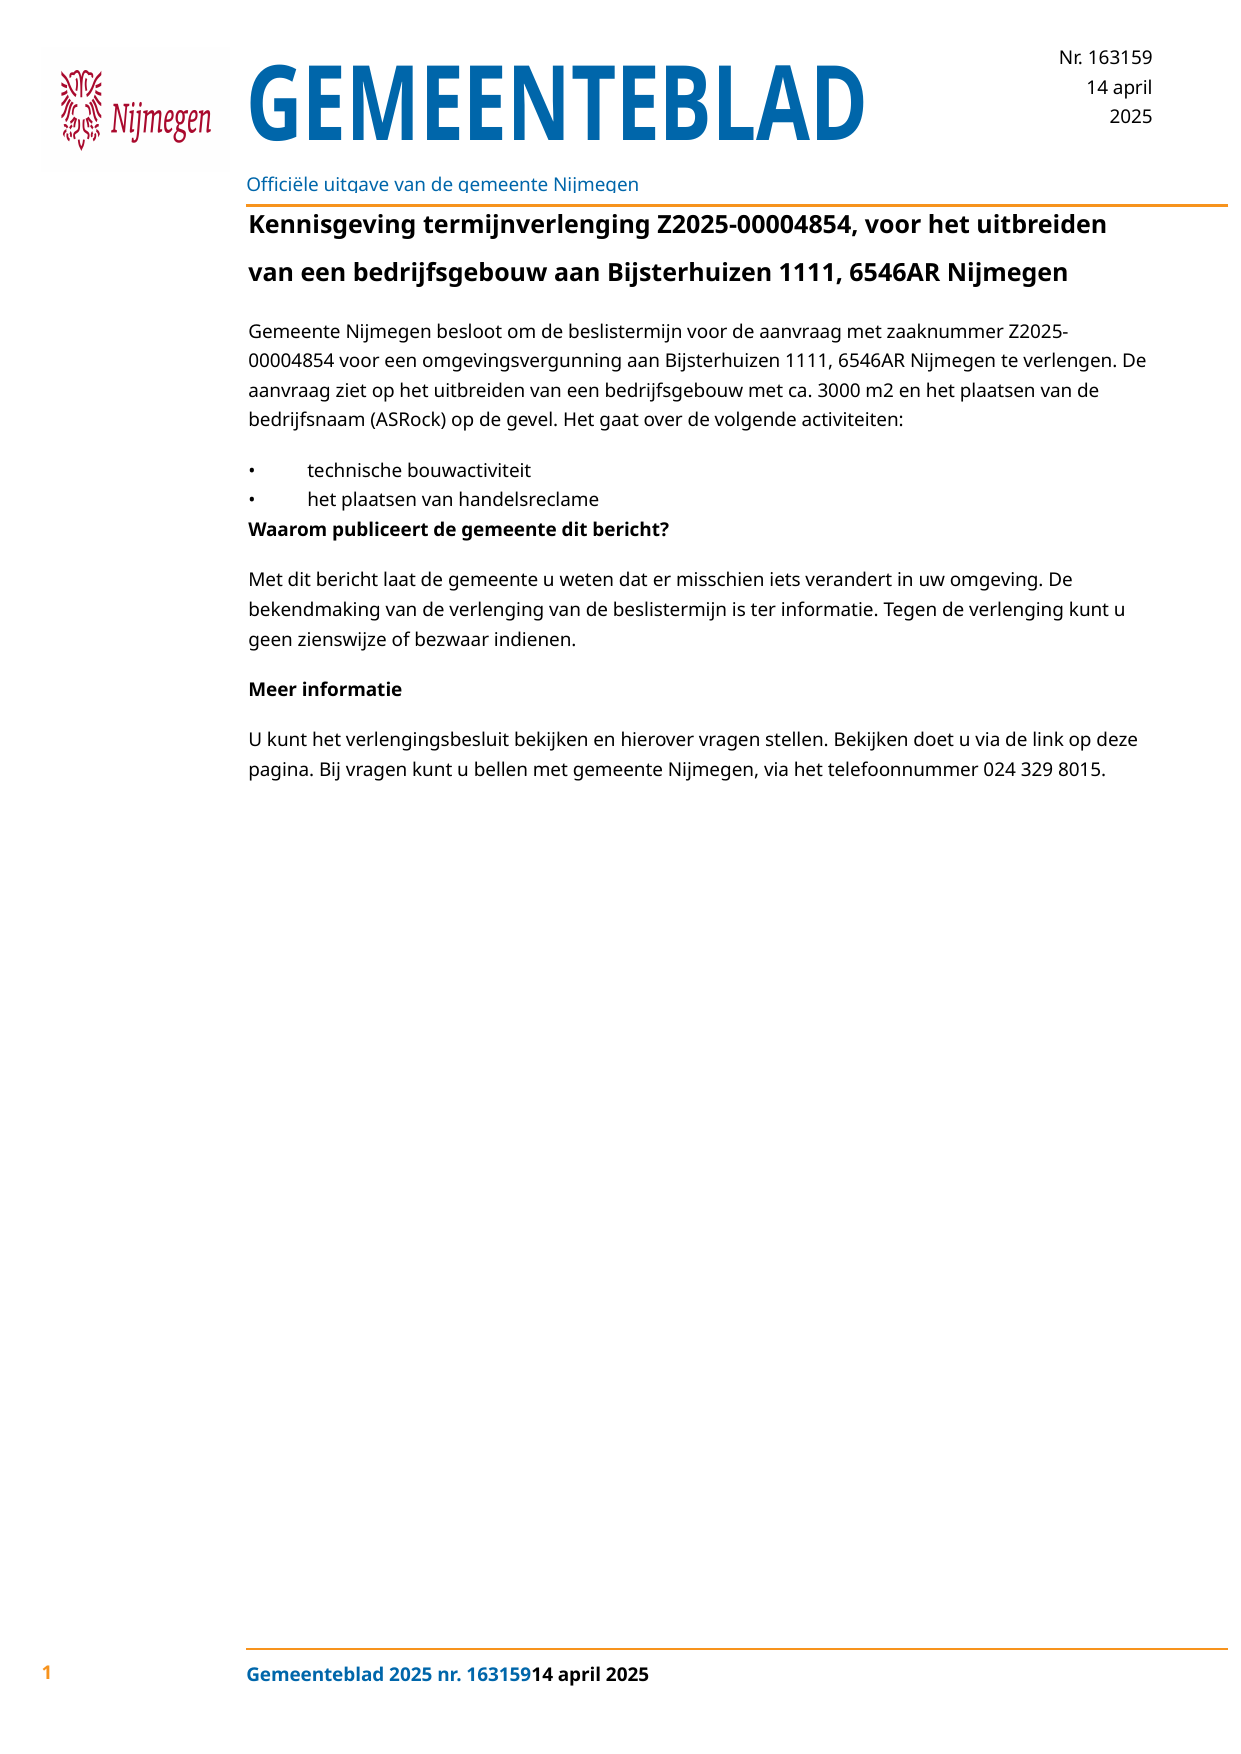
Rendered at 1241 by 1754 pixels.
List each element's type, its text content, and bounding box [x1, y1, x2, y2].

text Waarom publiceert de gemeente dit bericht? [248, 516, 1152, 542]
picture [41, 47, 231, 172]
text Gemeente Nijmegen besloot om de beslistermijn voor de aanvraag met zaaknummer Z2025-00004854 voor een omgevingsvergunning aan Bijsterhuizen 1111, 6546AR Nijmegen te verlengen. De aanvraag ziet op het uitbreiden van een bedrijfsgebouw met ca. 3000 m2 en het plaatsen van de bedrijfsnaam (ASRock) op de gevel. Het gaat over de volgende activiteiten: [248, 318, 1152, 432]
text Kennisgeving termijnverlenging Z2025-00004854, voor het uitbreiden van een bedrijfsgebouw aan Bijsterhuizen 1111, 6546AR Nijmegen [248, 207, 1152, 288]
list het plaatsen van handelsreclame [248, 487, 1152, 512]
text U kunt het verlengingsbesluit bekijken en hierover vragen stellen. Bekijken doet u via de link op deze pagina. Bij vragen kunt u bellen met gemeente Nijmegen, via het telefoonnummer 024 329 8015. [248, 727, 1152, 782]
text Meer informatie [248, 676, 1152, 702]
list technische bouwactiviteit [248, 457, 1152, 483]
text Met dit bericht laat de gemeente u weten dat er misschien iets verandert in uw omgeving. De bekendmaking van de verlenging van de beslistermijn is ter informatie. Tegen de verlenging kunt u geen zienswijze of bezwaar indienen. [248, 567, 1152, 652]
